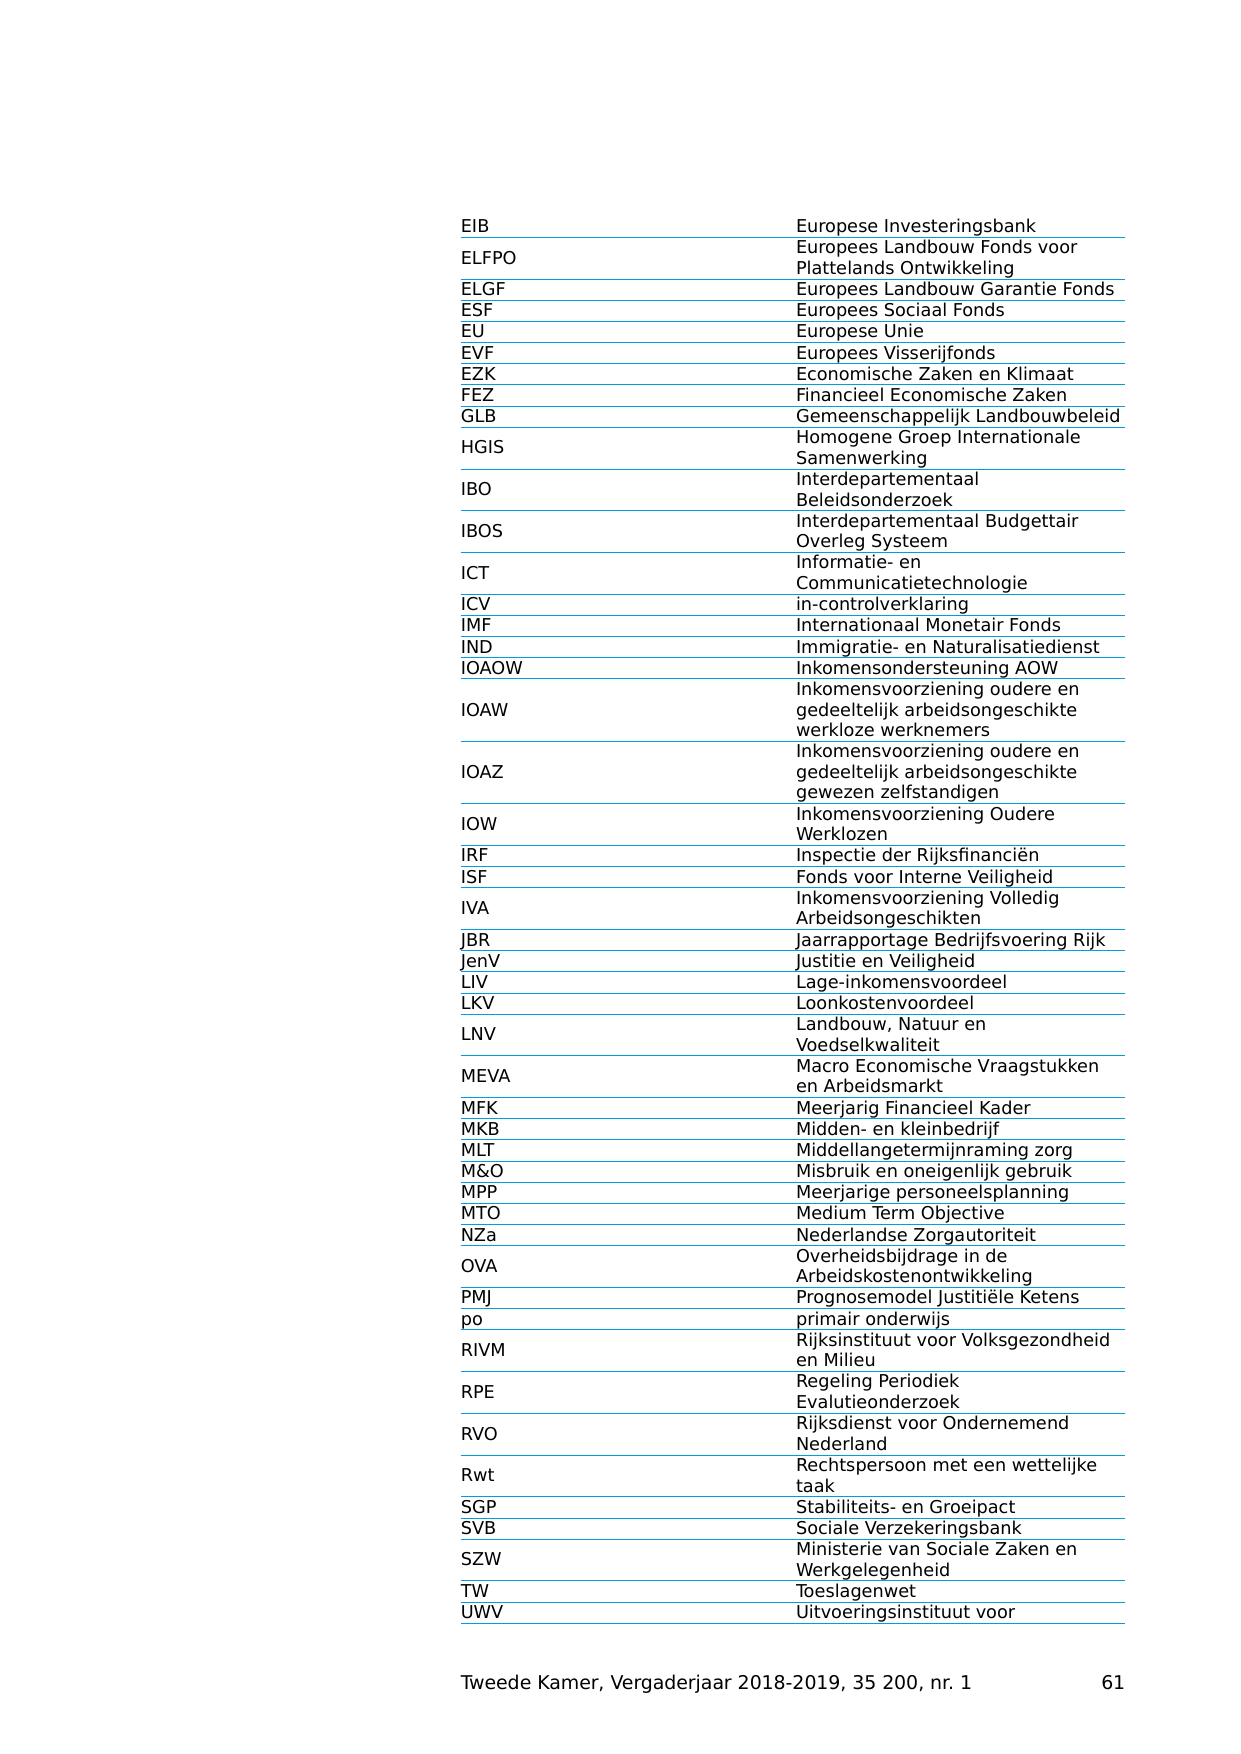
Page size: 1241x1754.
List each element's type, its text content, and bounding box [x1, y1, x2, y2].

table_cell Inkomensondersteuning AOW [793, 658, 1125, 678]
table_cell SVB [461, 1519, 793, 1538]
table_cell Jaarrapportage Bedrijfsvoering Rijk [793, 930, 1125, 950]
table_cell Europees Sociaal Fonds [793, 301, 1125, 321]
table_cell SZW [461, 1540, 793, 1580]
table_cell ELFPO [461, 238, 793, 279]
table_cell RVO [461, 1414, 793, 1454]
table_cell Inkomensvoorziening Volledig Arbeidsongeschikten [793, 888, 1125, 929]
table_cell Homogene Groep Internationale Samenwerking [793, 428, 1125, 468]
table_cell IOAW [461, 679, 793, 741]
table_cell po [461, 1309, 793, 1329]
table_cell IBOS [461, 511, 793, 552]
table_cell Europees Landbouw Garantie Fonds [793, 280, 1125, 300]
table_cell Gemeenschappelijk Landbouwbeleid [793, 407, 1125, 427]
table_cell PMJ [461, 1288, 793, 1308]
table_cell Sociale Verzekeringsbank [793, 1519, 1125, 1538]
table_cell Medium Term Objective [793, 1204, 1125, 1224]
table_header Afkortingenlijst [461, 191, 1125, 216]
table_cell Europees Landbouw Fonds voor Plattelands Ontwikkeling [793, 238, 1125, 279]
table_cell Europees Visserijfonds [793, 343, 1125, 363]
table_cell Rwt [461, 1456, 793, 1496]
table_cell EVF [461, 343, 793, 363]
table_cell Overheidsbijdrage in de Arbeidskostenontwikkeling [793, 1246, 1125, 1287]
table_cell M&O [461, 1162, 793, 1182]
table_cell ICV [461, 595, 793, 615]
table_cell Inkomensvoorziening oudere en gedeeltelijk arbeidsongeschikte gewezen zelfstandigen [793, 742, 1125, 803]
table_cell RPE [461, 1372, 793, 1413]
table_cell Macro Economische Vraagstukken en Arbeidsmarkt [793, 1056, 1125, 1097]
table_cell LKV [461, 994, 793, 1013]
table_cell Fonds voor Interne Veiligheid [793, 867, 1125, 887]
table_cell Rijksdienst voor Ondernemend Nederland [793, 1414, 1125, 1454]
table_cell MKB [461, 1119, 793, 1139]
table_cell Meerjarig Financieel Kader [793, 1098, 1125, 1118]
table_cell Landbouw, Natuur en Voedselkwaliteit [793, 1015, 1125, 1055]
table_cell UWV [461, 1603, 793, 1623]
table_cell Interdepartementaal Beleidsonderzoek [793, 470, 1125, 510]
table_cell ICT [461, 553, 793, 594]
table_cell IRF [461, 846, 793, 866]
table_cell Inkomensvoorziening oudere en gedeeltelijk arbeidsongeschikte werkloze werknemers [793, 679, 1125, 741]
table_cell IMF [461, 616, 793, 636]
table_cell Prognosemodel Justitiële Ketens [793, 1288, 1125, 1308]
table_cell JBR [461, 930, 793, 950]
table_cell EIB [461, 216, 793, 237]
table_cell EZK [461, 364, 793, 384]
table_cell Lage-inkomensvoordeel [793, 972, 1125, 992]
table_cell ESF [461, 301, 793, 321]
table_cell SGP [461, 1497, 793, 1517]
table_cell ELGF [461, 280, 793, 300]
table_cell HGIS [461, 428, 793, 468]
table_cell ISF [461, 867, 793, 887]
table_cell IBO [461, 470, 793, 510]
table_cell TW [461, 1581, 793, 1601]
table_cell IVA [461, 888, 793, 929]
table_cell Misbruik en oneigenlijk gebruik [793, 1162, 1125, 1182]
table_cell IOW [461, 804, 793, 845]
table_cell MEVA [461, 1056, 793, 1097]
table_cell JenV [461, 951, 793, 971]
table_cell Toeslagenwet [793, 1581, 1125, 1601]
table_cell Nederlandse Zorgautoriteit [793, 1225, 1125, 1245]
table_cell Rechtspersoon met een wettelijke taak [793, 1456, 1125, 1496]
table_cell Meerjarige personeelsplanning [793, 1183, 1125, 1203]
table_cell Uitvoeringsinstituut voor [793, 1603, 1125, 1623]
table_cell Rijksinstituut voor Volksgezondheid en Milieu [793, 1330, 1125, 1371]
table_cell in-controlverklaring [793, 595, 1125, 615]
table_cell MPP [461, 1183, 793, 1203]
table_cell Inspectie der Rijksfinanciën [793, 846, 1125, 866]
table_cell MTO [461, 1204, 793, 1224]
table_cell Inkomensvoorziening Oudere Werklozen [793, 804, 1125, 845]
table_cell Regeling Periodiek Evalutieonderzoek [793, 1372, 1125, 1413]
table_cell Stabiliteits- en Groeipact [793, 1497, 1125, 1517]
table_cell Economische Zaken en Klimaat [793, 364, 1125, 384]
table_cell LNV [461, 1015, 793, 1055]
table_cell NZa [461, 1225, 793, 1245]
table_cell IND [461, 637, 793, 657]
table_cell Financieel Economische Zaken [793, 385, 1125, 406]
table_cell Europese Unie [793, 322, 1125, 342]
table_cell IOAOW [461, 658, 793, 678]
table_cell RIVM [461, 1330, 793, 1371]
table_cell FEZ [461, 385, 793, 406]
table_cell EU [461, 322, 793, 342]
table_cell GLB [461, 407, 793, 427]
table_cell Informatie- en Communicatietechnologie [793, 553, 1125, 594]
table_cell OVA [461, 1246, 793, 1287]
table_cell Ministerie van Sociale Zaken en Werkgelegenheid [793, 1540, 1125, 1580]
table_cell MLT [461, 1140, 793, 1161]
table_cell Midden- en kleinbedrijf [793, 1119, 1125, 1139]
table_cell IOAZ [461, 742, 793, 803]
table_cell Europese Investeringsbank [793, 216, 1125, 237]
table_cell primair onderwijs [793, 1309, 1125, 1329]
table_cell Middellangetermijnraming zorg [793, 1140, 1125, 1161]
table_cell Internationaal Monetair Fonds [793, 616, 1125, 636]
table_cell Interdepartementaal Budgettair Overleg Systeem [793, 511, 1125, 552]
table_cell MFK [461, 1098, 793, 1118]
table_cell Loonkostenvoordeel [793, 994, 1125, 1013]
table_cell Immigratie- en Naturalisatiedienst [793, 637, 1125, 657]
table_cell Justitie en Veiligheid [793, 951, 1125, 971]
table_cell LIV [461, 972, 793, 992]
